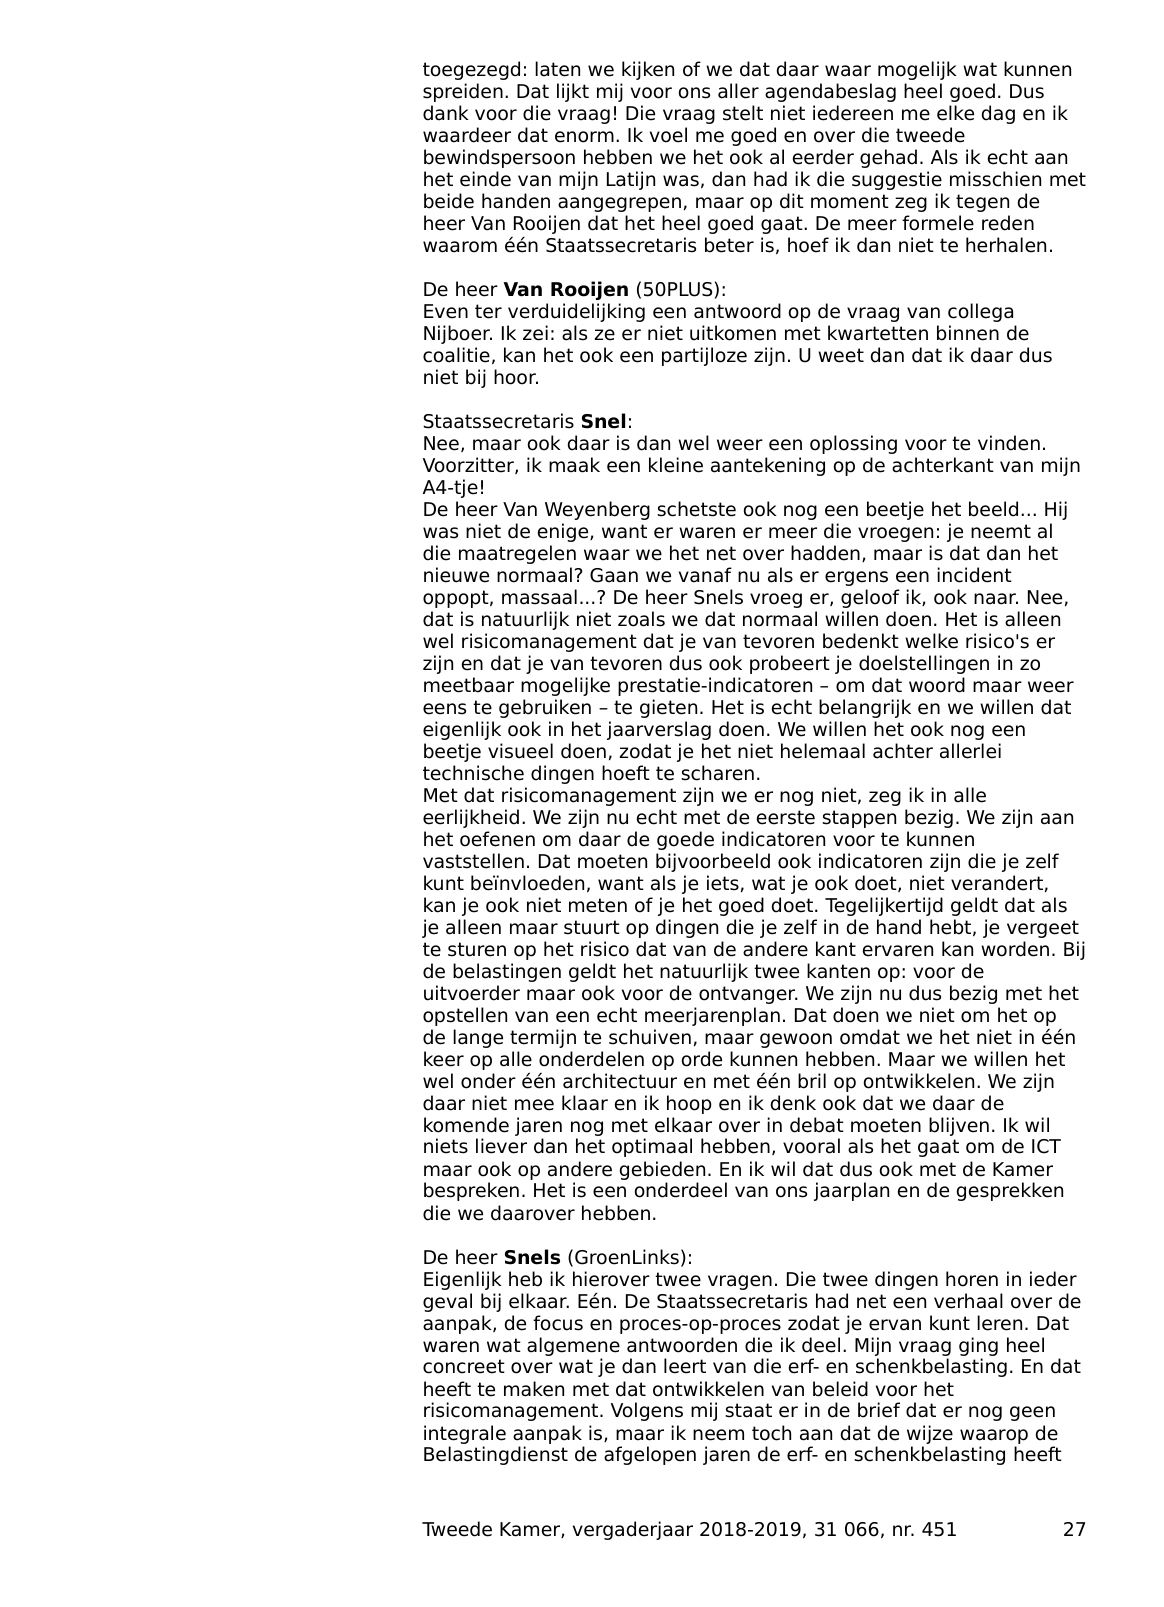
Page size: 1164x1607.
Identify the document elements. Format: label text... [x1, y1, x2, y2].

text Nee, maar ook daar is dan wel weer een oplossing voor te vinden. Voorzitter, ik maak een kleine aantekening op de achterkant van mijn A4-tje! [422, 433, 1087, 499]
text Staatssecretaris Snel: [422, 411, 1087, 433]
text De heer Snels (GroenLinks): [422, 1247, 1087, 1268]
text Met dat risicomanagement zijn we er nog niet, zeg ik in alle eerlijkheid. We zijn nu echt met de eerste stappen bezig. We zijn aan het oefenen om daar de goede indicatoren voor te kunnen vaststellen. Dat moeten bijvoorbeeld ook indicatoren zijn die je zelf kunt beïnvloeden, want als je iets, wat je ook doet, niet verandert, kan je ook niet meten of je het goed doet. Tegelijkertijd geldt dat als je alleen maar stuurt op dingen die je zelf in de hand hebt, je vergeet te sturen op het risico dat van de andere kant ervaren kan worden. Bij de belastingen geldt het natuurlijk twee kanten op: voor de uitvoerder maar ook voor de ontvanger. We zijn nu dus bezig met het opstellen van een echt meerjarenplan. Dat doen we niet om het op de lange termijn te schuiven, maar gewoon omdat we het niet in één keer op alle onderdelen op orde kunnen hebben. Maar we willen het wel onder één architectuur en met één bril op ontwikkelen. We zijn daar niet mee klaar en ik hoop en ik denk ook dat we daar de komende jaren nog met elkaar over in debat moeten blijven. Ik wil niets liever dan het optimaal hebben, vooral als het gaat om de ICT maar ook op andere gebieden. En ik wil dat dus ook met de Kamer bespreken. Het is een onderdeel van ons jaarplan en de gesprekken die we daarover hebben. [422, 785, 1087, 1224]
text Eigenlijk heb ik hierover twee vragen. Die twee dingen horen in ieder geval bij elkaar. Eén. De Staatssecretaris had net een verhaal over de aanpak, de focus en proces-op-proces zodat je ervan kunt leren. Dat waren wat algemene antwoorden die ik deel. Mijn vraag ging heel concreet over wat je dan leert van die erf- en schenkbelasting. En dat heeft te maken met dat ontwikkelen van beleid voor het risicomanagement. Volgens mij staat er in de brief dat er nog geen integrale aanpak is, maar ik neem toch aan dat de wijze waarop de Belastingdienst de afgelopen jaren de erf- en schenkbelasting heeft [422, 1268, 1087, 1466]
text De heer Van Rooijen (50PLUS): [422, 279, 1087, 301]
text Even ter verduidelijking een antwoord op de vraag van collega Nijboer. Ik zei: als ze er niet uitkomen met kwartetten binnen de coalitie, kan het ook een partijloze zijn. U weet dan dat ik daar dus niet bij hoor. [422, 301, 1087, 389]
text toegezegd: laten we kijken of we dat daar waar mogelijk wat kunnen spreiden. Dat lijkt mij voor ons aller agendabeslag heel goed. Dus dank voor die vraag! Die vraag stelt niet iedereen me elke dag en ik waardeer dat enorm. Ik voel me goed en over die tweede bewindspersoon hebben we het ook al eerder gehad. Als ik echt aan het einde van mijn Latijn was, dan had ik die suggestie misschien met beide handen aangegrepen, maar op dit moment zeg ik tegen de heer Van Rooijen dat het heel goed gaat. De meer formele reden waarom één Staatssecretaris beter is, hoef ik dan niet te herhalen. [422, 59, 1087, 257]
text De heer Van Weyenberg schetste ook nog een beetje het beeld... Hij was niet de enige, want er waren er meer die vroegen: je neemt al die maatregelen waar we het net over hadden, maar is dat dan het nieuwe normaal? Gaan we vanaf nu als er ergens een incident oppopt, massaal...? De heer Snels vroeg er, geloof ik, ook naar. Nee, dat is natuurlijk niet zoals we dat normaal willen doen. Het is alleen wel risicomanagement dat je van tevoren bedenkt welke risico's er zijn en dat je van tevoren dus ook probeert je doelstellingen in zo meetbaar mogelijke prestatie-indicatoren – om dat woord maar weer eens te gebruiken – te gieten. Het is echt belangrijk en we willen dat eigenlijk ook in het jaarverslag doen. We willen het ook nog een beetje visueel doen, zodat je het niet helemaal achter allerlei technische dingen hoeft te scharen. [422, 499, 1087, 785]
